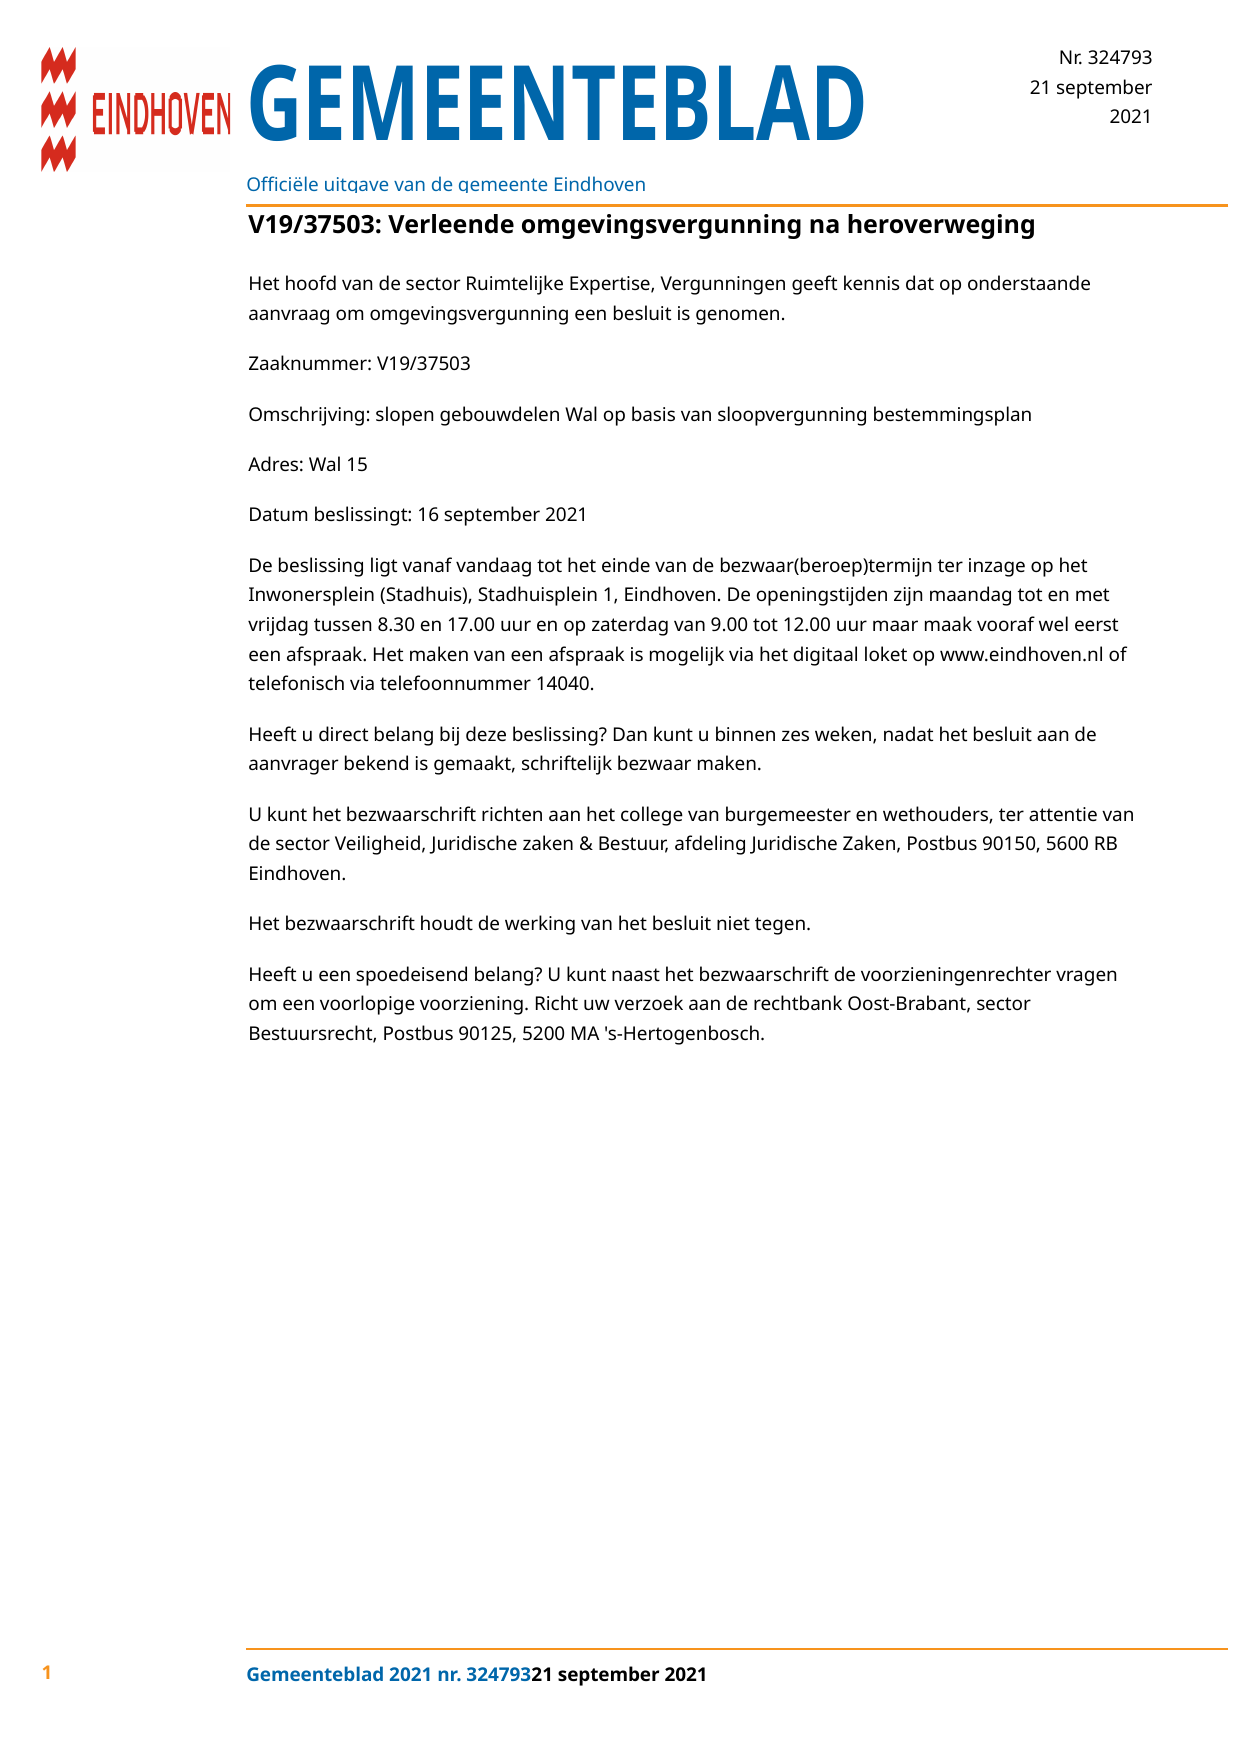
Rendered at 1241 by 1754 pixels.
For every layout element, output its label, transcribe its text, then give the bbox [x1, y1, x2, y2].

text De beslissing ligt vanaf vandaag tot het einde van de bezwaar(beroep)termijn ter inzage op het Inwonersplein (Stadhuis), Stadhuisplein 1, Eindhoven. De openingstijden zijn maandag tot en met vrijdag tussen 8.30 en 17.00 uur en op zaterdag van 9.00 tot 12.00 uur maar maak vooraf wel eerst een afspraak. Het maken van een afspraak is mogelijk via het digitaal loket op www.eindhoven.nl of telefonisch via telefoonnummer 14040. [248, 552, 1152, 696]
text Het bezwaarschrift houdt de werking van het besluit niet tegen. [248, 910, 1152, 936]
text Het hoofd van de sector Ruimtelijke Expertise, Vergunningen geeft kennis dat op onderstaande aanvraag om omgevingsvergunning een besluit is genomen. [248, 270, 1152, 326]
text Zaaknummer: V19/37503 [248, 350, 1152, 376]
text Omschrijving: slopen gebouwdelen Wal op basis van sloopvergunning bestemmingsplan [248, 401, 1152, 426]
text U kunt het bezwaarschrift richten aan het college van burgemeester en wethouders, ter attentie van de sector Veiligheid, Juridische zaken & Bestuur, afdeling Juridische Zaken, Postbus 90150, 5600 RB Eindhoven. [248, 801, 1152, 886]
text Adres: Wal 15 [248, 451, 1152, 477]
text Heeft u een spoedeisend belang? U kunt naast het bezwaarschrift de voorzieningenrechter vragen om een voorlopige voorziening. Richt uw verzoek aan de rechtbank Oost-Brabant, sector Bestuursrecht, Postbus 90125, 5200 MA 's-Hertogenbosch. [248, 961, 1152, 1046]
text Heeft u direct belang bij deze beslissing? Dan kunt u binnen zes weken, nadat het besluit aan de aanvrager bekend is gemaakt, schriftelijk bezwaar maken. [248, 721, 1152, 776]
picture [41, 47, 231, 172]
text Datum beslissingt: 16 september 2021 [248, 502, 1152, 527]
text V19/37503: Verleende omgevingsvergunning na heroverweging [248, 207, 1152, 241]
